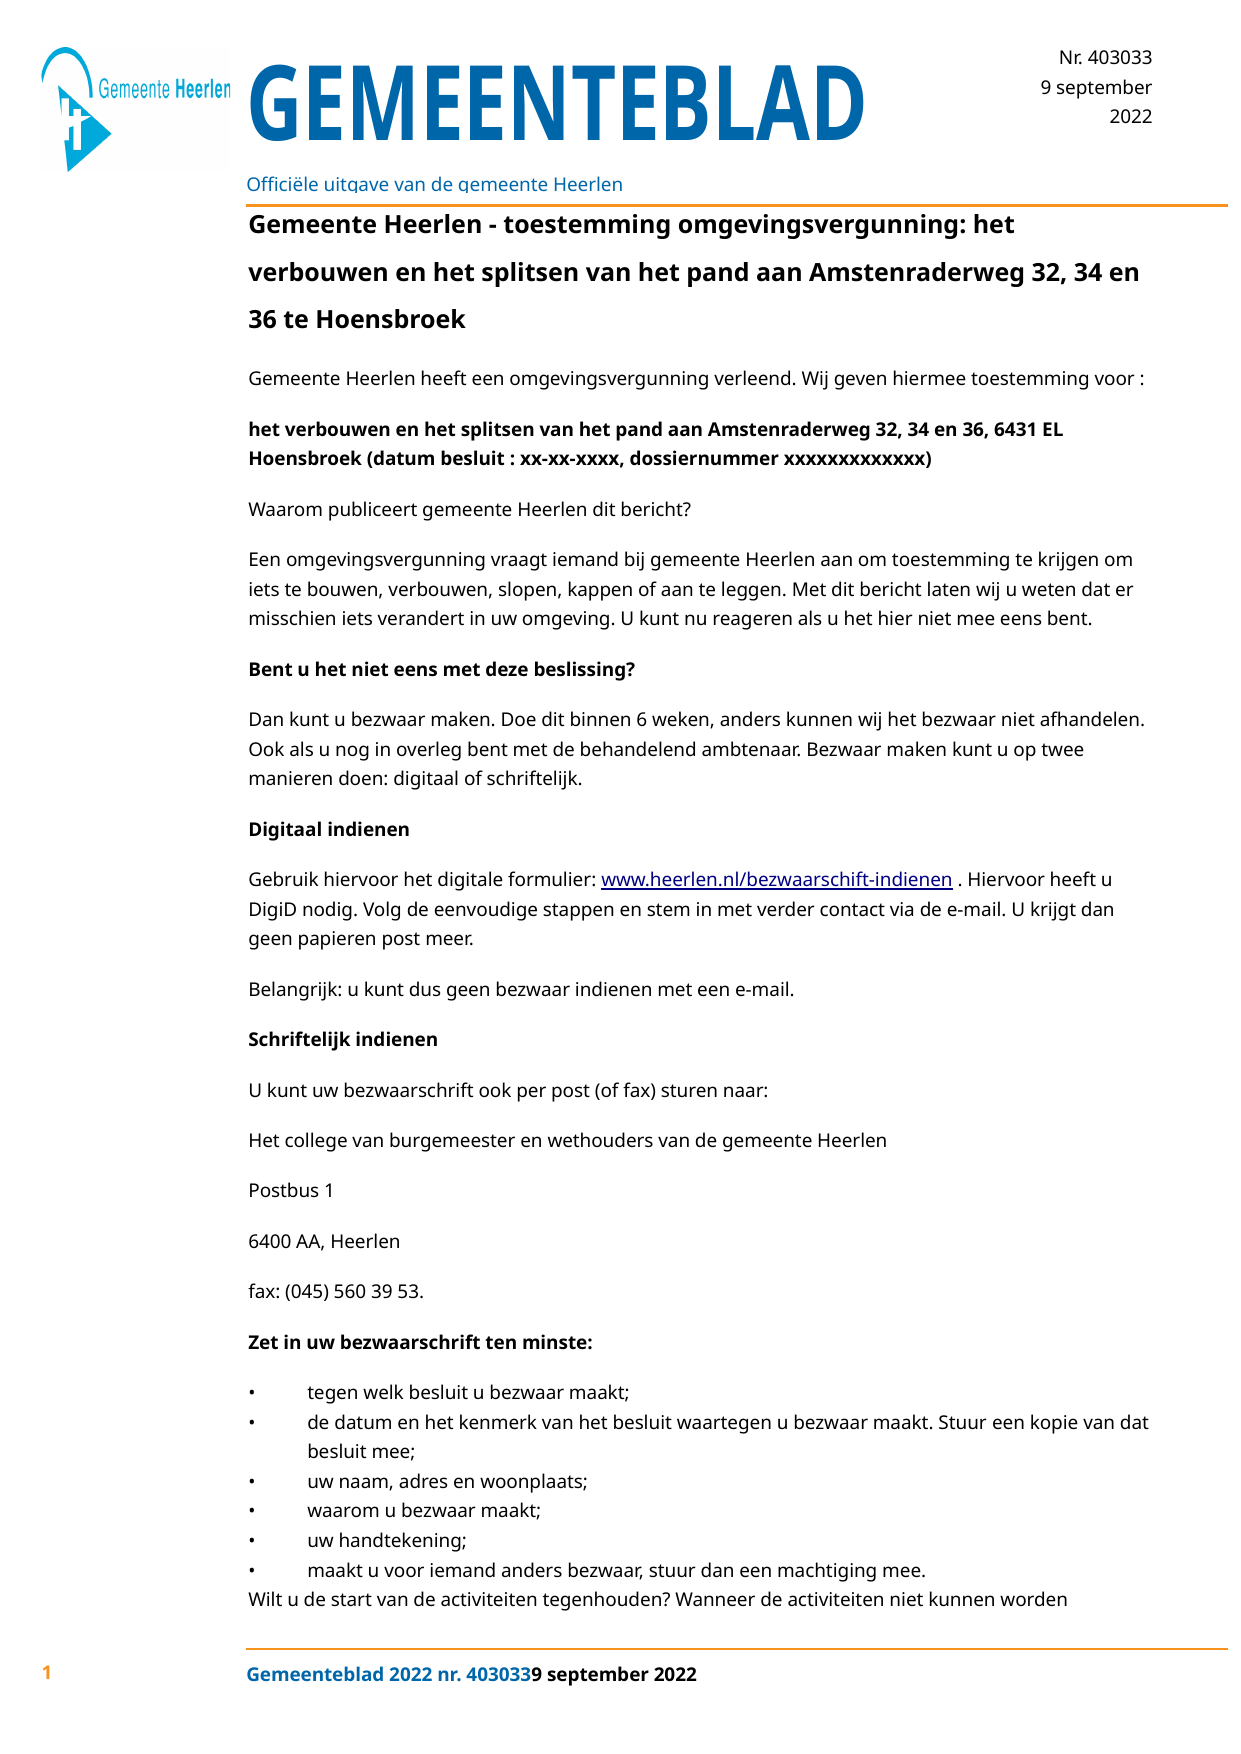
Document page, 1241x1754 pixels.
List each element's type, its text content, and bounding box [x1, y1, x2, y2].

text Een omgevingsvergunning vraagt iemand bij gemeente Heerlen aan om toestemming te krijgen om iets te bouwen, verbouwen, slopen, kappen of aan te leggen. Met dit bericht laten wij u weten dat er misschien iets verandert in uw omgeving. U kunt nu reageren als u het hier niet mee eens bent. [248, 546, 1152, 631]
list uw naam, adres en woonplaats; [248, 1468, 1152, 1494]
list de datum en het kenmerk van het besluit waartegen u bezwaar maakt. Stuur een kopie van dat besluit mee; [248, 1409, 1152, 1464]
text Gemeente Heerlen heeft een omgevingsvergunning verleend. Wij geven hiermee toestemming voor : [248, 366, 1152, 391]
text Belangrijk: u kunt dus geen bezwaar indienen met een e-mail. [248, 976, 1152, 1002]
text fax: (045) 560 39 53. [248, 1278, 1152, 1304]
text Postbus 1 [248, 1178, 1152, 1203]
text U kunt uw bezwaarschrift ook per post (of fax) sturen naar: [248, 1077, 1152, 1102]
picture [41, 47, 59, 70]
list maakt u voor iemand anders bezwaar, stuur dan een machtiging mee. [248, 1557, 1152, 1582]
list uw handtekening; [248, 1527, 1152, 1553]
text Bent u het niet eens met deze beslissing? [248, 656, 1152, 682]
text Gemeente Heerlen - toestemming omgevingsvergunning: het verbouwen en het splitsen van het pand aan Amstenraderweg 32, 34 en 36 te Hoensbroek [248, 207, 1152, 336]
text Gebruik hiervoor het digitale formulier: www.heerlen.nl/bezwaarschift-indienen . Hiervoor heeft u DigiD nodig. Volg de eenvoudige stappen en stem in met verder contact via de e-mail. U krijgt dan geen papieren post meer. [248, 866, 1152, 951]
text het verbouwen en het splitsen van het pand aan Amstenraderweg 32, 34 en 36, 6431 EL Hoensbroek (datum besluit : xx-xx-xxxx, dossiernummer xxxxxxxxxxxxx) [248, 416, 1152, 471]
text Dan kunt u bezwaar maken. Doe dit binnen 6 weken, anders kunnen wij het bezwaar niet afhandelen. Ook als u nog in overleg bent met de behandelend ambtenaar. Bezwaar maken kunt u op twee manieren doen: digitaal of schriftelijk. [248, 706, 1152, 791]
text Zet in uw bezwaarschrift ten minste: [248, 1329, 1152, 1354]
text Het college van burgemeester en wethouders van de gemeente Heerlen [248, 1127, 1152, 1153]
text Schriftelijk indienen [248, 1026, 1152, 1052]
text Wilt u de start van de activiteiten tegenhouden? Wanneer de activiteiten niet kunnen worden [248, 1586, 1152, 1612]
list waarom u bezwaar maakt; [248, 1498, 1152, 1523]
list tegen welk besluit u bezwaar maakt; [248, 1379, 1152, 1405]
text Waarom publiceert gemeente Heerlen dit bericht? [248, 496, 1152, 522]
text Digitaal indienen [248, 816, 1152, 842]
picture [41, 47, 231, 172]
text 6400 AA, Heerlen [248, 1228, 1152, 1254]
